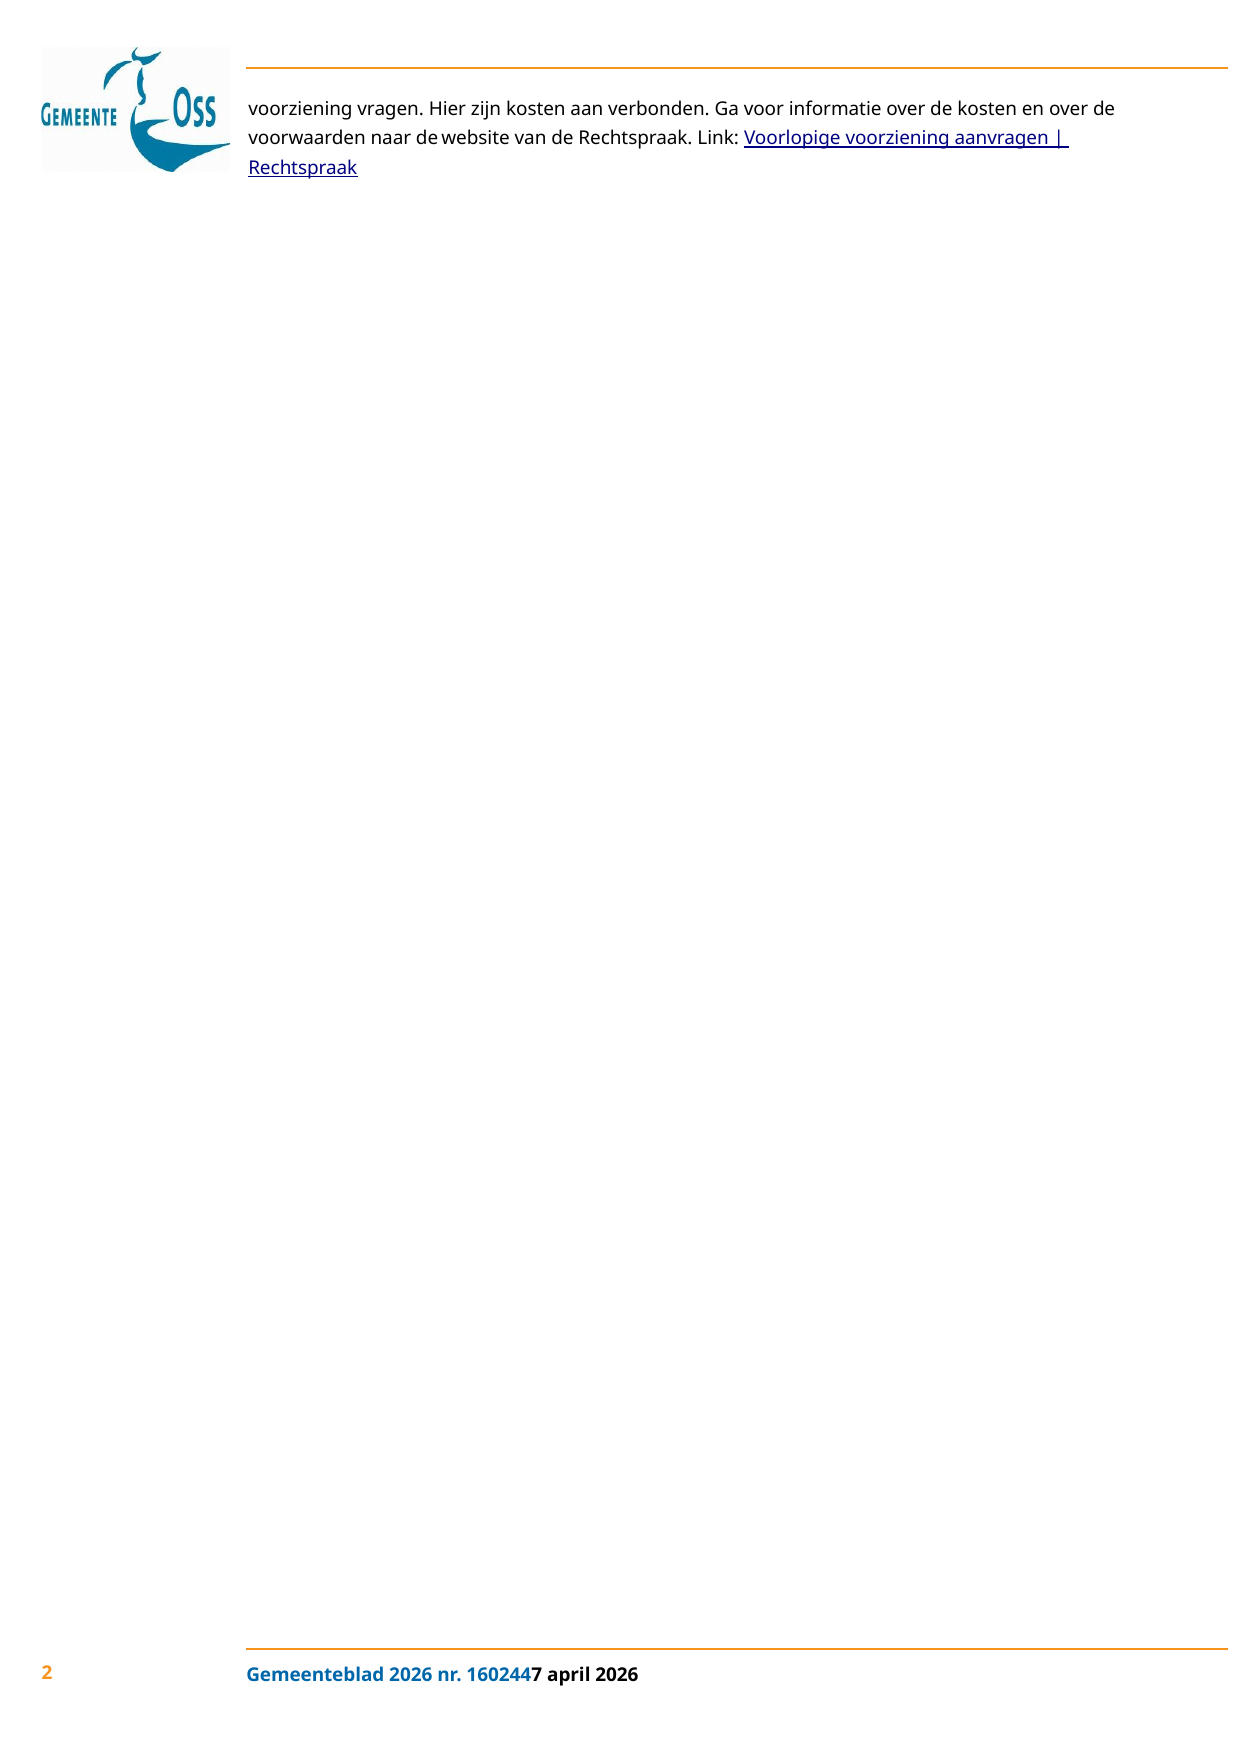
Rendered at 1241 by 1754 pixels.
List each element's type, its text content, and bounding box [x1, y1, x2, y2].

text voorziening vragen. Hier zijn kosten aan verbonden. Ga voor informatie over de kosten en over de voorwaarden naar de website van de Rechtspraak. Link: Voorlopige voorziening aanvragen | Rechtspraak [248, 95, 1152, 180]
picture [41, 47, 231, 172]
